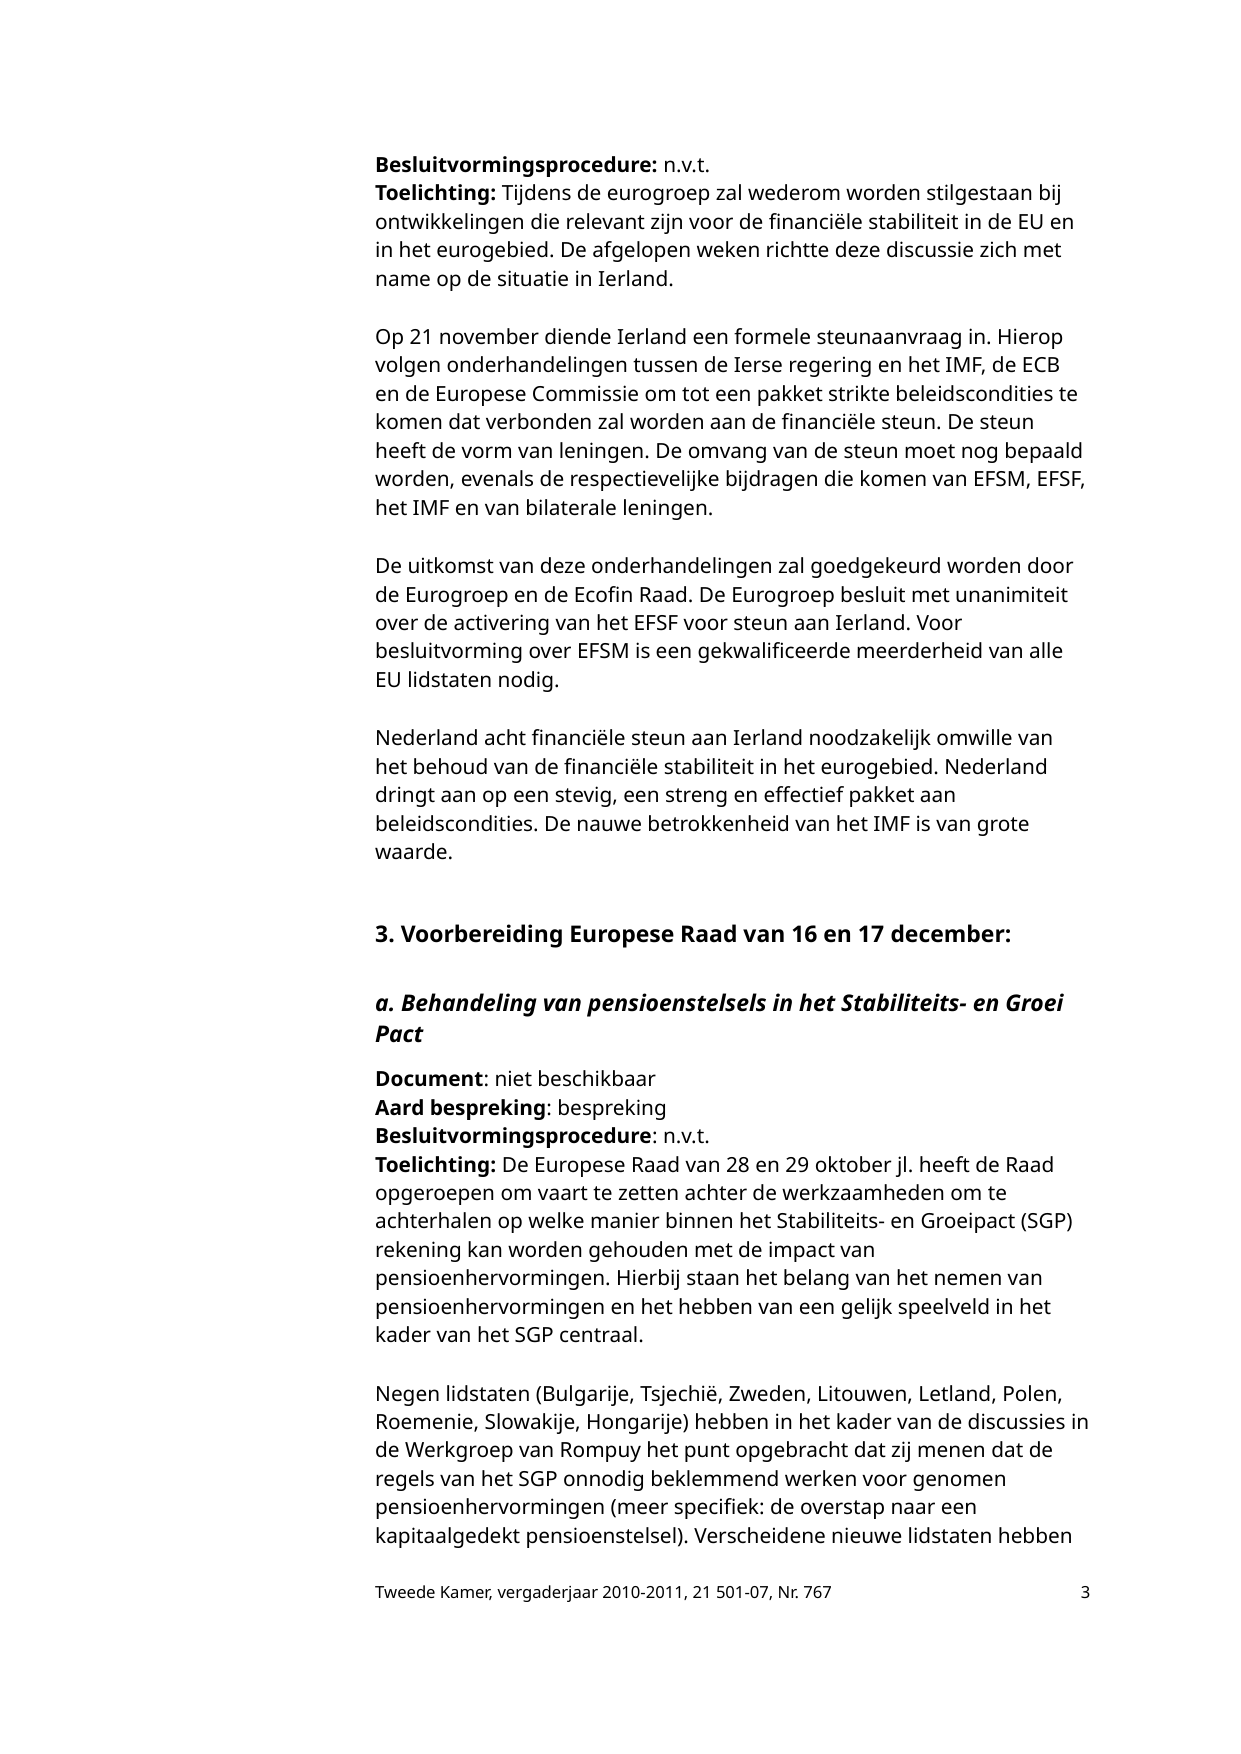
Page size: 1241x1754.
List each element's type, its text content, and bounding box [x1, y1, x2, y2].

text De uitkomst van deze onderhandelingen zal goedgekeurd worden door de Eurogroep en de Ecofin Raad. De Eurogroep besluit met unanimiteit over de activering van het EFSF voor steun aan Ierland. Voor besluitvorming over EFSM is een gekwalificeerde meerderheid van alle EU lidstaten nodig. [375, 551, 1090, 693]
text Toelichting: De Europese Raad van 28 en 29 oktober jl. heeft de Raad opgeroepen om vaart te zetten achter de werkzaamheden om te achterhalen op welke manier binnen het Stabiliteits- en Groeipact (SGP) rekening kan worden gehouden met de impact van pensioenhervormingen. Hierbij staan het belang van het nemen van pensioenhervormingen en het hebben van een gelijk speelveld in het kader van het SGP centraal. [375, 1150, 1090, 1349]
text Toelichting: Tijdens de eurogroep zal wederom worden stilgestaan bij ontwikkelingen die relevant zijn voor de financiële stabiliteit in de EU en in het eurogebied. De afgelopen weken richtte deze discussie zich met name op de situatie in Ierland. [375, 178, 1090, 292]
text Negen lidstaten (Bulgarije, Tsjechië, Zweden, Litouwen, Letland, Polen, Roemenie, Slowakije, Hongarije) hebben in het kader van de discussies in de Werkgroep van Rompuy het punt opgebracht dat zij menen dat de regels van het SGP onnodig beklemmend werken voor genomen pensioenhervormingen (meer specifiek: de overstap naar een kapitaalgedekt pensioenstelsel). Verscheidene nieuwe lidstaten hebben [375, 1379, 1090, 1549]
text Aard bespreking: bespreking [375, 1093, 1090, 1121]
text Document: niet beschikbaar [375, 1064, 1090, 1093]
text Nederland acht financiële steun aan Ierland noodzakelijk omwille van het behoud van de financiële stabiliteit in het eurogebied. Nederland dringt aan op een stevig, een streng en effectief pakket aan beleidscondities. De nauwe betrokkenheid van het IMF is van grote waarde. [375, 723, 1090, 866]
subtitle a. Behandeling van pensioenstelsels in het Stabiliteits- en Groei Pact [375, 987, 1090, 1049]
subtitle 3. Voorbereiding Europese Raad van 16 en 17 december: [375, 918, 1090, 949]
text Besluitvormingsprocedure: n.v.t. [375, 1121, 1090, 1150]
text Op 21 november diende Ierland een formele steunaanvraag in. Hierop volgen onderhandelingen tussen de Ierse regering en het IMF, de ECB en de Europese Commissie om tot een pakket strikte beleidscondities te komen dat verbonden zal worden aan de financiële steun. De steun heeft de vorm van leningen. De omvang van de steun moet nog bepaald worden, evenals de respectievelijke bijdragen die komen van EFSM, EFSF, het IMF en van bilaterale leningen. [375, 322, 1090, 521]
text Besluitvormingsprocedure: n.v.t. [375, 150, 1090, 178]
